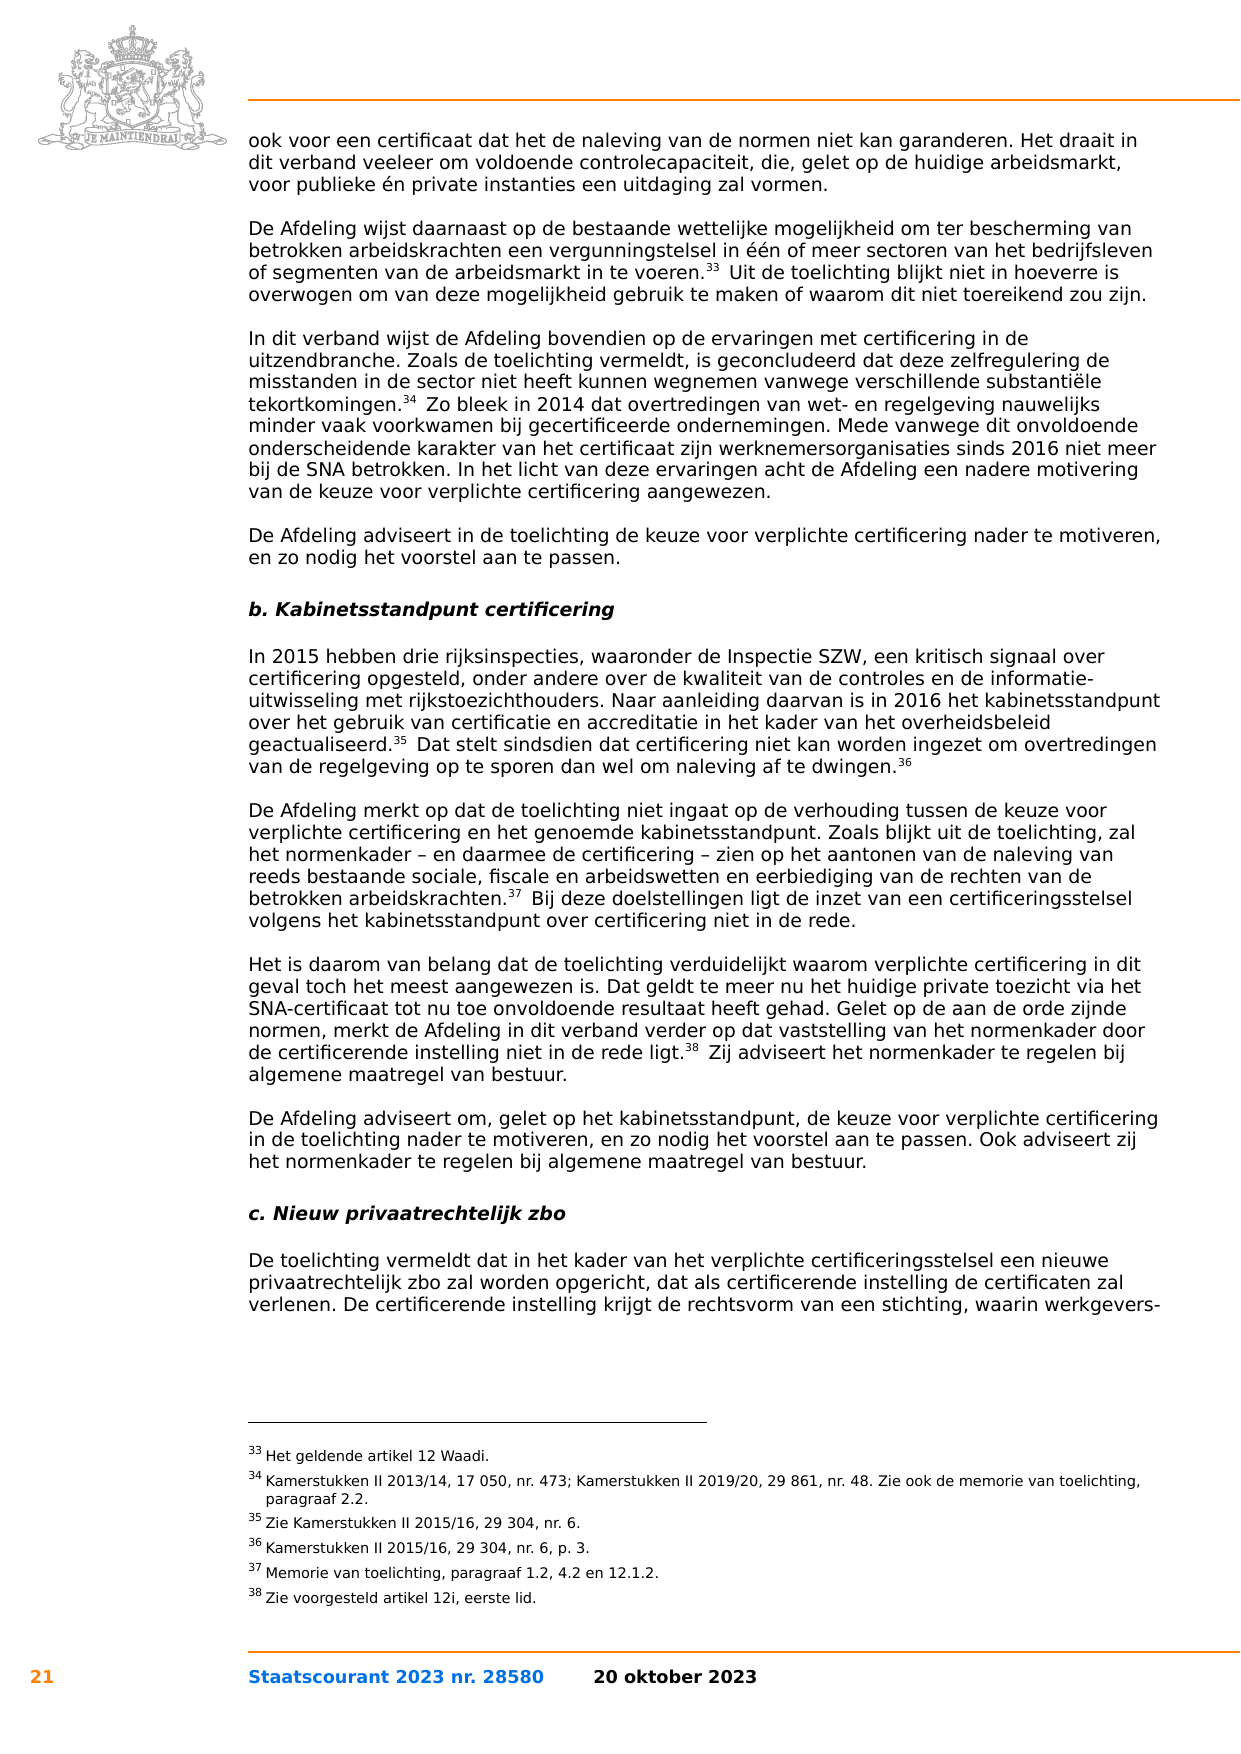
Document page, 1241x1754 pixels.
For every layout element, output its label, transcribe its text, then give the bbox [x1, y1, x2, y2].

text De toelichting vermeldt dat in het kader van het verplichte certificeringsstelsel een nieuwe privaatrechtelijk zbo zal worden opgericht, dat als certificerende instelling de certificaten zal verlenen. De certificerende instelling krijgt de rechtsvorm van een stichting, waarin werkgevers- [248, 1250, 1163, 1316]
text De Afdeling merkt op dat de toelichting niet ingaat op de verhouding tussen de keuze voor verplichte certificering en het genoemde kabinetsstandpunt. Zoals blijkt uit de toelichting, zal het normenkader – en daarmee de certificering – zien op het aantonen van de naleving van reeds bestaande sociale, fiscale en arbeidswetten en eerbiediging van de rechten van de betrokken arbeidskrachten. Bij deze doelstellingen ligt de inzet van een certificeringsstelsel volgens het kabinetsstandpunt over certificering niet in de rede. [248, 800, 1163, 932]
picture [38, 25, 227, 150]
text De Afdeling adviseert in de toelichting de keuze voor verplichte certificering nader te motiveren, en zo nodig het voorstel aan te passen. [248, 525, 1163, 569]
text In 2015 hebben drie rijksinspecties, waaronder de Inspectie SZW, een kritisch signaal over certificering opgesteld, onder andere over de kwaliteit van de controles en de informatie-uitwisseling met rijkstoezichthouders. Naar aanleiding daarvan is in 2016 het kabinetsstandpunt over het gebruik van certificatie en accreditatie in het kader van het overheidsbeleid geactualiseerd. Dat stelt sindsdien dat certificering niet kan worden ingezet om overtredingen van de regelgeving op te sporen dan wel om naleving af te dwingen. [248, 646, 1163, 778]
text Zie Kamerstukken II 2015/16, 29 304, nr. 6. [248, 1511, 1163, 1533]
text Het is daarom van belang dat de toelichting verduidelijkt waarom verplichte certificering in dit geval toch het meest aangewezen is. Dat geldt te meer nu het huidige private toezicht via het SNA-certificaat tot nu toe onvoldoende resultaat heeft gehad. Gelet op de aan de orde zijnde normen, merkt de Afdeling in dit verband verder op dat vaststelling van het normenkader door de certificerende instelling niet in de rede ligt. Zij adviseert het normenkader te regelen bij algemene maatregel van bestuur. [248, 954, 1163, 1086]
text Kamerstukken II 2013/14, 17 050, nr. 473; Kamerstukken II 2019/20, 29 861, nr. 48. Zie ook de memorie van toelichting, paragraaf 2.2. [248, 1469, 1163, 1508]
text Memorie van toelichting, paragraaf 1.2, 4.2 en 12.1.2. [248, 1561, 1163, 1583]
subtitle b. Kabinetsstandpunt certificering [248, 599, 1163, 621]
text De Afdeling adviseert om, gelet op het kabinetsstandpunt, de keuze voor verplichte certificering in de toelichting nader te motiveren, en zo nodig het voorstel aan te passen. Ook adviseert zij het normenkader te regelen bij algemene maatregel van bestuur. [248, 1107, 1163, 1173]
subtitle c. Nieuw privaatrechtelijk zbo [248, 1203, 1163, 1225]
text Kamerstukken II 2015/16, 29 304, nr. 6, p. 3. [248, 1536, 1163, 1558]
text Het geldende artikel 12 Waadi. [248, 1444, 1163, 1466]
text Zie voorgesteld artikel 12i, eerste lid. [248, 1586, 1163, 1608]
text ook voor een certificaat dat het de naleving van de normen niet kan garanderen. Het draait in dit verband veeleer om voldoende controlecapaciteit, die, gelet op de huidige arbeidsmarkt, voor publieke én private instanties een uitdaging zal vormen. [248, 130, 1163, 196]
text De Afdeling wijst daarnaast op de bestaande wettelijke mogelijkheid om ter bescherming van betrokken arbeidskrachten een vergunningstelsel in één of meer sectoren van het bedrijfsleven of segmenten van de arbeidsmarkt in te voeren. Uit de toelichting blijkt niet in hoeverre is overwogen om van deze mogelijkheid gebruik te maken of waarom dit niet toereikend zou zijn. [248, 218, 1163, 306]
text In dit verband wijst de Afdeling bovendien op de ervaringen met certificering in de uitzendbranche. Zoals de toelichting vermeldt, is geconcludeerd dat deze zelfregulering de misstanden in de sector niet heeft kunnen wegnemen vanwege verschillende substantiële tekortkomingen. Zo bleek in 2014 dat overtredingen van wet- en regelgeving nauwelijks minder vaak voorkwamen bij gecertificeerde ondernemingen. Mede vanwege dit onvoldoende onderscheidende karakter van het certificaat zijn werknemersorganisaties sinds 2016 niet meer bij de SNA betrokken. In het licht van deze ervaringen acht de Afdeling een nadere motivering van de keuze voor verplichte certificering aangewezen. [248, 327, 1163, 503]
